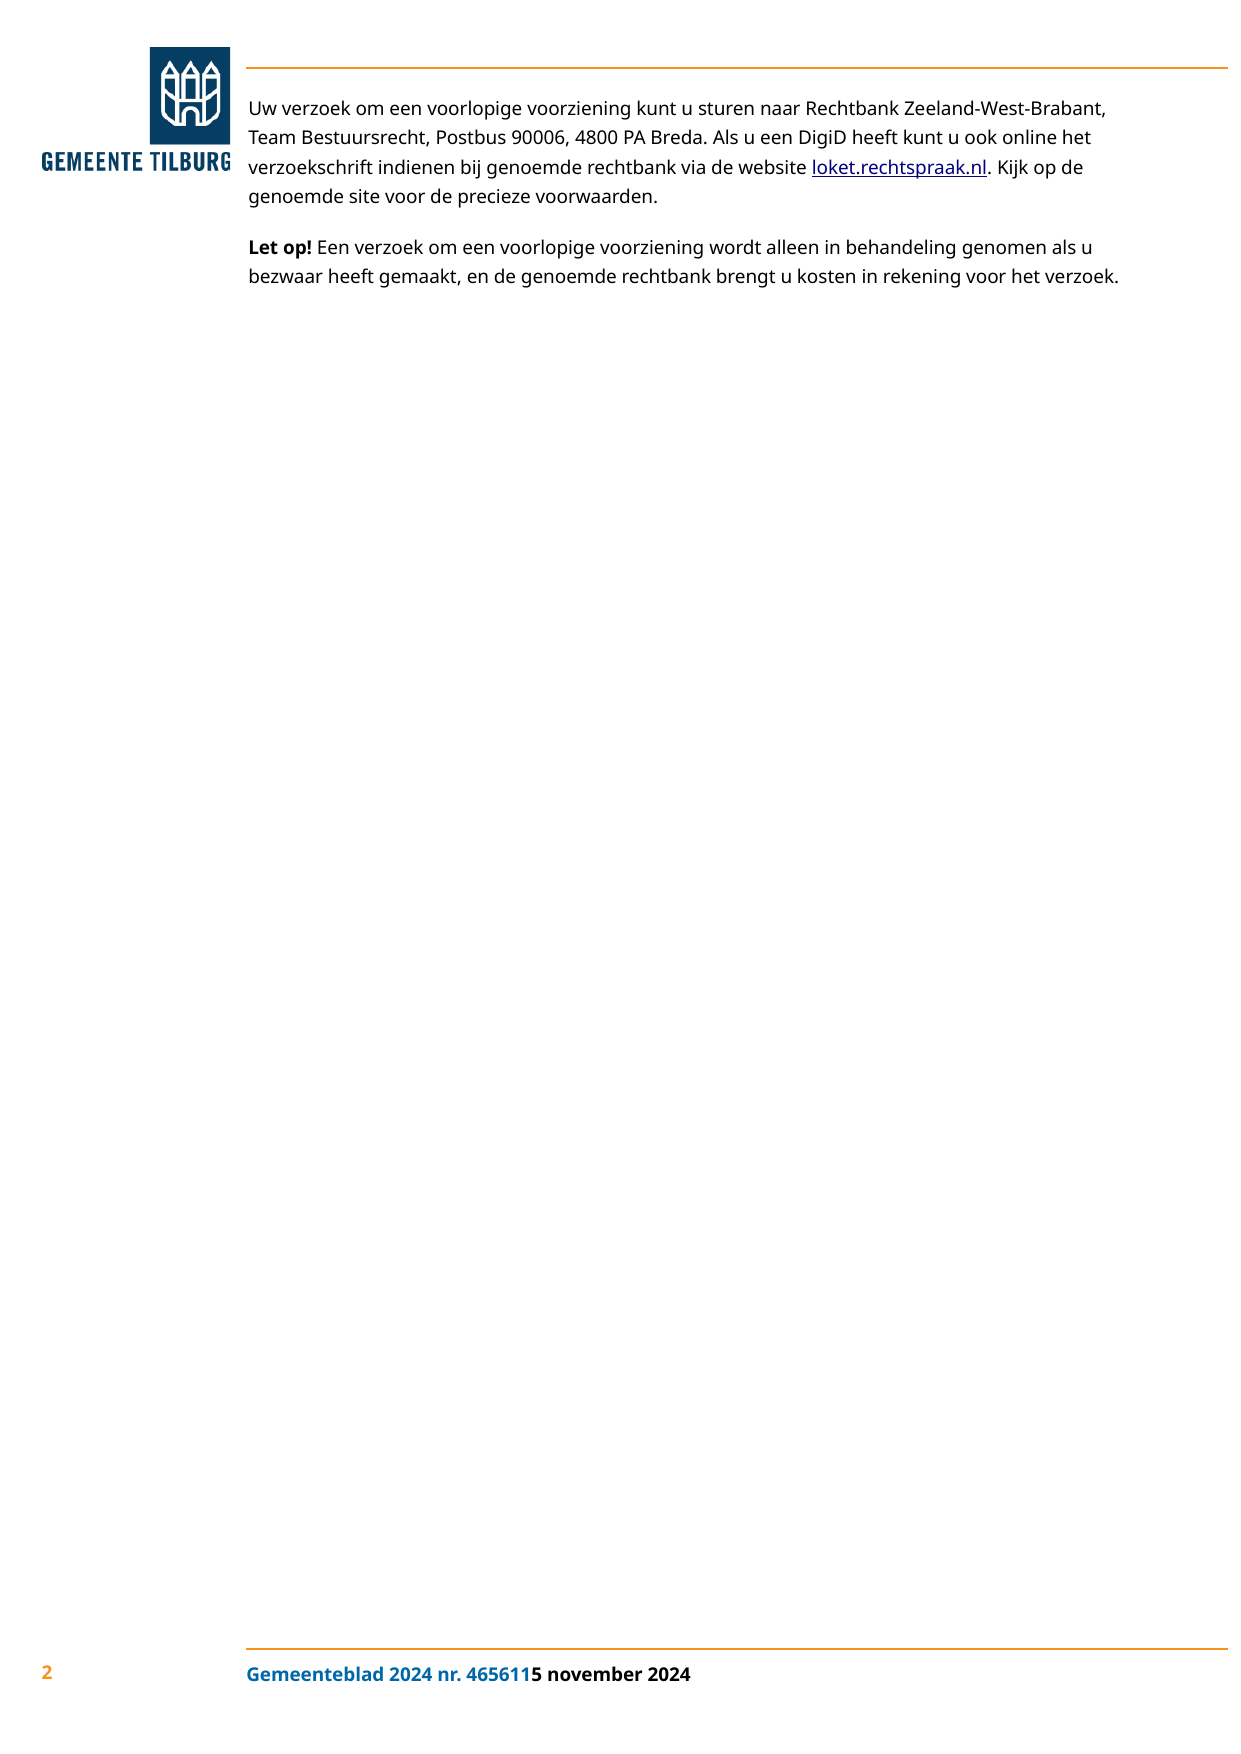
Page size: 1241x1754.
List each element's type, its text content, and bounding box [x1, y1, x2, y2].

text Let op! Een verzoek om een voorlopige voorziening wordt alleen in behandeling genomen als u bezwaar heeft gemaakt, en de genoemde rechtbank brengt u kosten in rekening voor het verzoek. [248, 234, 1152, 289]
picture [41, 47, 231, 172]
text Uw verzoek om een voorlopige voorziening kunt u sturen naar Rechtbank Zeeland-West-Brabant, Team Bestuursrecht, Postbus 90006, 4800 PA Breda. Als u een DigiD heeft kunt u ook online het verzoekschrift indienen bij genoemde rechtbank via de website loket.rechtspraak.nl. Kijk op de genoemde site voor de precieze voorwaarden. [248, 95, 1152, 209]
